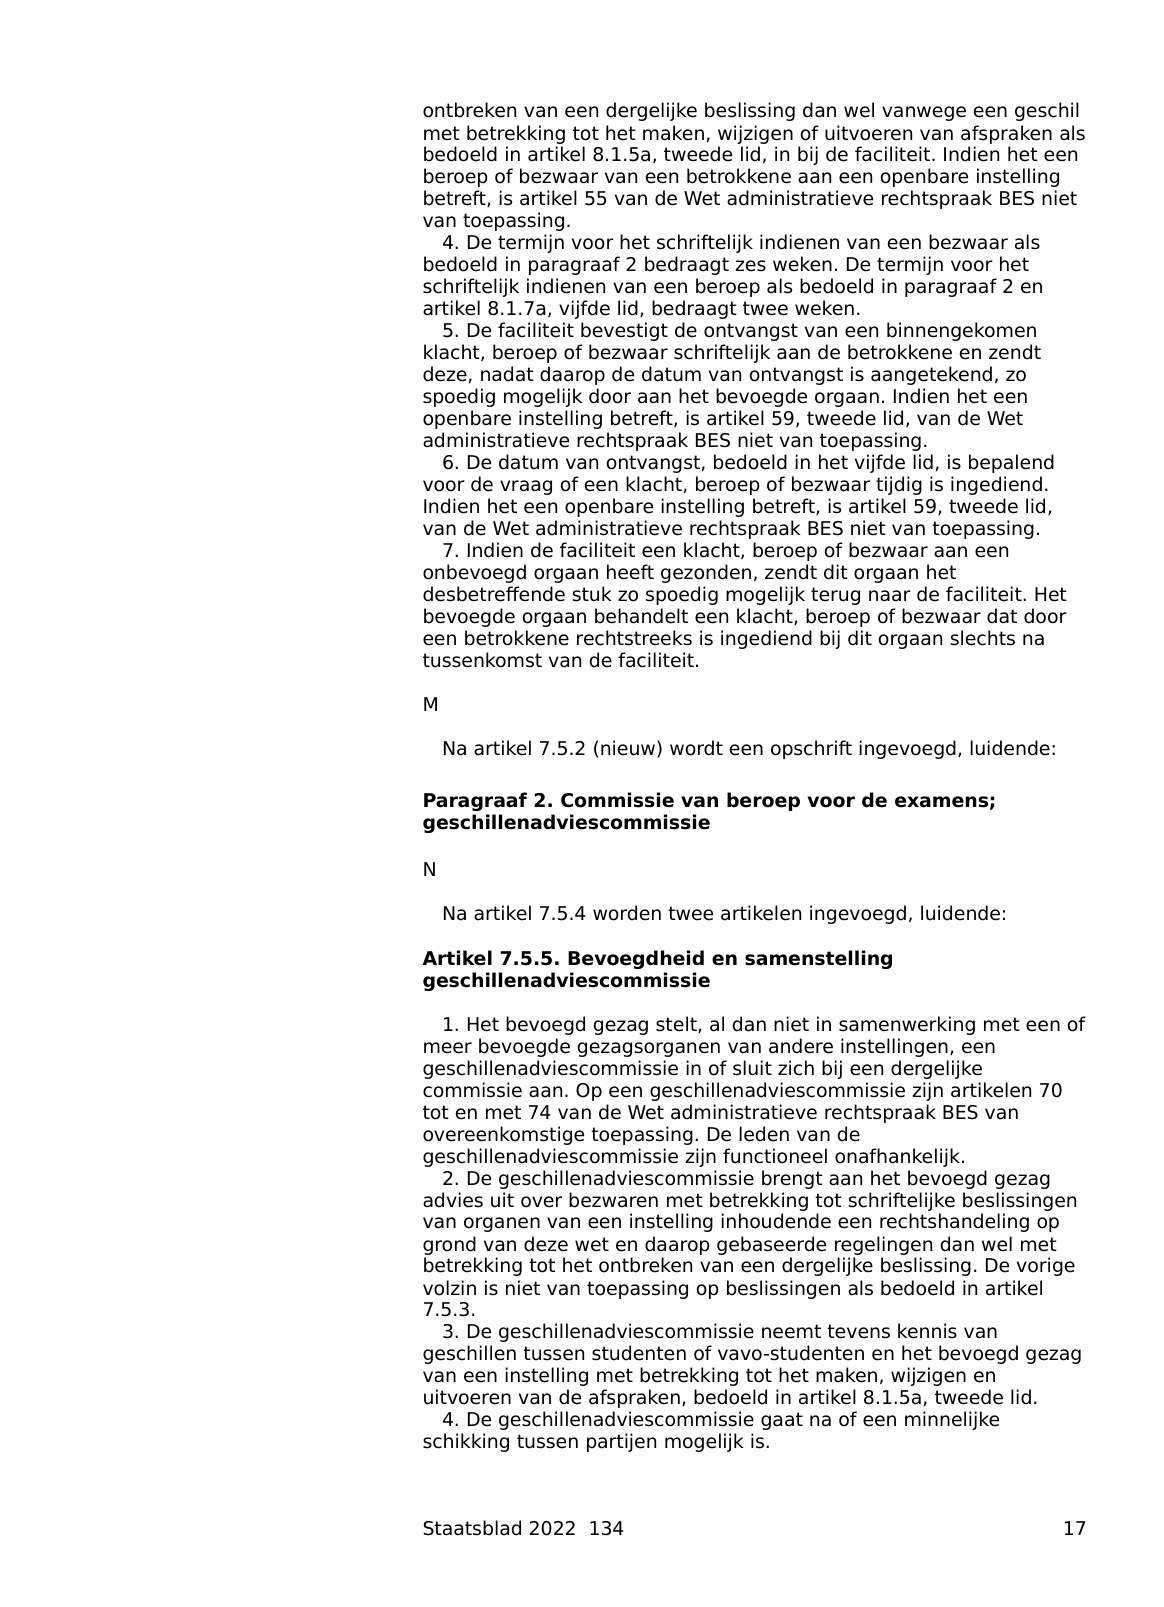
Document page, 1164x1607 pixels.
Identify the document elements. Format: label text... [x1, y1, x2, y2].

text 4. De geschillenadviescommissie gaat na of een minnelijke schikking tussen partijen mogelijk is. [422, 1409, 1087, 1453]
text N [422, 859, 1087, 881]
text 1. Het bevoegd gezag stelt, al dan niet in samenwerking met een of meer bevoegde gezagsorganen van andere instellingen, een geschillenadviescommissie in of sluit zich bij een dergelijke commissie aan. Op een geschillenadviescommissie zijn artikelen 70 tot en met 74 van de Wet administratieve rechtspraak BES van overeenkomstige toepassing. De leden van de geschillenadviescommissie zijn functioneel onafhankelijk. [422, 1014, 1087, 1167]
subtitle Artikel 7.5.5. Bevoegdheid en samenstelling geschillenadviescommissie [422, 947, 1087, 991]
text ontbreken van een dergelijke beslissing dan wel vanwege een geschil met betrekking tot het maken, wijzigen of uitvoeren van afspraken als bedoeld in artikel 8.1.5a, tweede lid, in bij de faciliteit. Indien het een beroep of bezwaar van een betrokkene aan een openbare instelling betreft, is artikel 55 van de Wet administratieve rechtspraak BES niet van toepassing. [422, 100, 1087, 232]
subtitle Paragraaf 2. Commissie van beroep voor de examens; geschillenadviescommissie [422, 790, 1087, 834]
text M [422, 694, 1087, 716]
text 4. De termijn voor het schriftelijk indienen van een bezwaar als bedoeld in paragraaf 2 bedraagt zes weken. De termijn voor het schriftelijk indienen van een beroep als bedoeld in paragraaf 2 en artikel 8.1.7a, vijfde lid, bedraagt twee weken. [422, 232, 1087, 320]
text Na artikel 7.5.4 worden twee artikelen ingevoegd, luidende: [422, 903, 1087, 925]
text 6. De datum van ontvangst, bedoeld in het vijfde lid, is bepalend voor de vraag of een klacht, beroep of bezwaar tijdig is ingediend. Indien het een openbare instelling betreft, is artikel 59, tweede lid, van de Wet administratieve rechtspraak BES niet van toepassing. [422, 452, 1087, 540]
text Na artikel 7.5.2 (nieuw) wordt een opschrift ingevoegd, luidende: [422, 738, 1087, 760]
text 7. Indien de faciliteit een klacht, beroep of bezwaar aan een onbevoegd orgaan heeft gezonden, zendt dit orgaan het desbetreffende stuk zo spoedig mogelijk terug naar de faciliteit. Het bevoegde orgaan behandelt een klacht, beroep of bezwaar dat door een betrokkene rechtstreeks is ingediend bij dit orgaan slechts na tussenkomst van de faciliteit. [422, 540, 1087, 672]
text 5. De faciliteit bevestigt de ontvangst van een binnengekomen klacht, beroep of bezwaar schriftelijk aan de betrokkene en zendt deze, nadat daarop de datum van ontvangst is aangetekend, zo spoedig mogelijk door aan het bevoegde orgaan. Indien het een openbare instelling betreft, is artikel 59, tweede lid, van de Wet administratieve rechtspraak BES niet van toepassing. [422, 320, 1087, 452]
text 2. De geschillenadviescommissie brengt aan het bevoegd gezag advies uit over bezwaren met betrekking tot schriftelijke beslissingen van organen van een instelling inhoudende een rechtshandeling op grond van deze wet en daarop gebaseerde regelingen dan wel met betrekking tot het ontbreken van een dergelijke beslissing. De vorige volzin is niet van toepassing op beslissingen als bedoeld in artikel 7.5.3. [422, 1167, 1087, 1321]
text 3. De geschillenadviescommissie neemt tevens kennis van geschillen tussen studenten of vavo-studenten en het bevoegd gezag van een instelling met betrekking tot het maken, wijzigen en uitvoeren van de afspraken, bedoeld in artikel 8.1.5a, tweede lid. [422, 1321, 1087, 1409]
